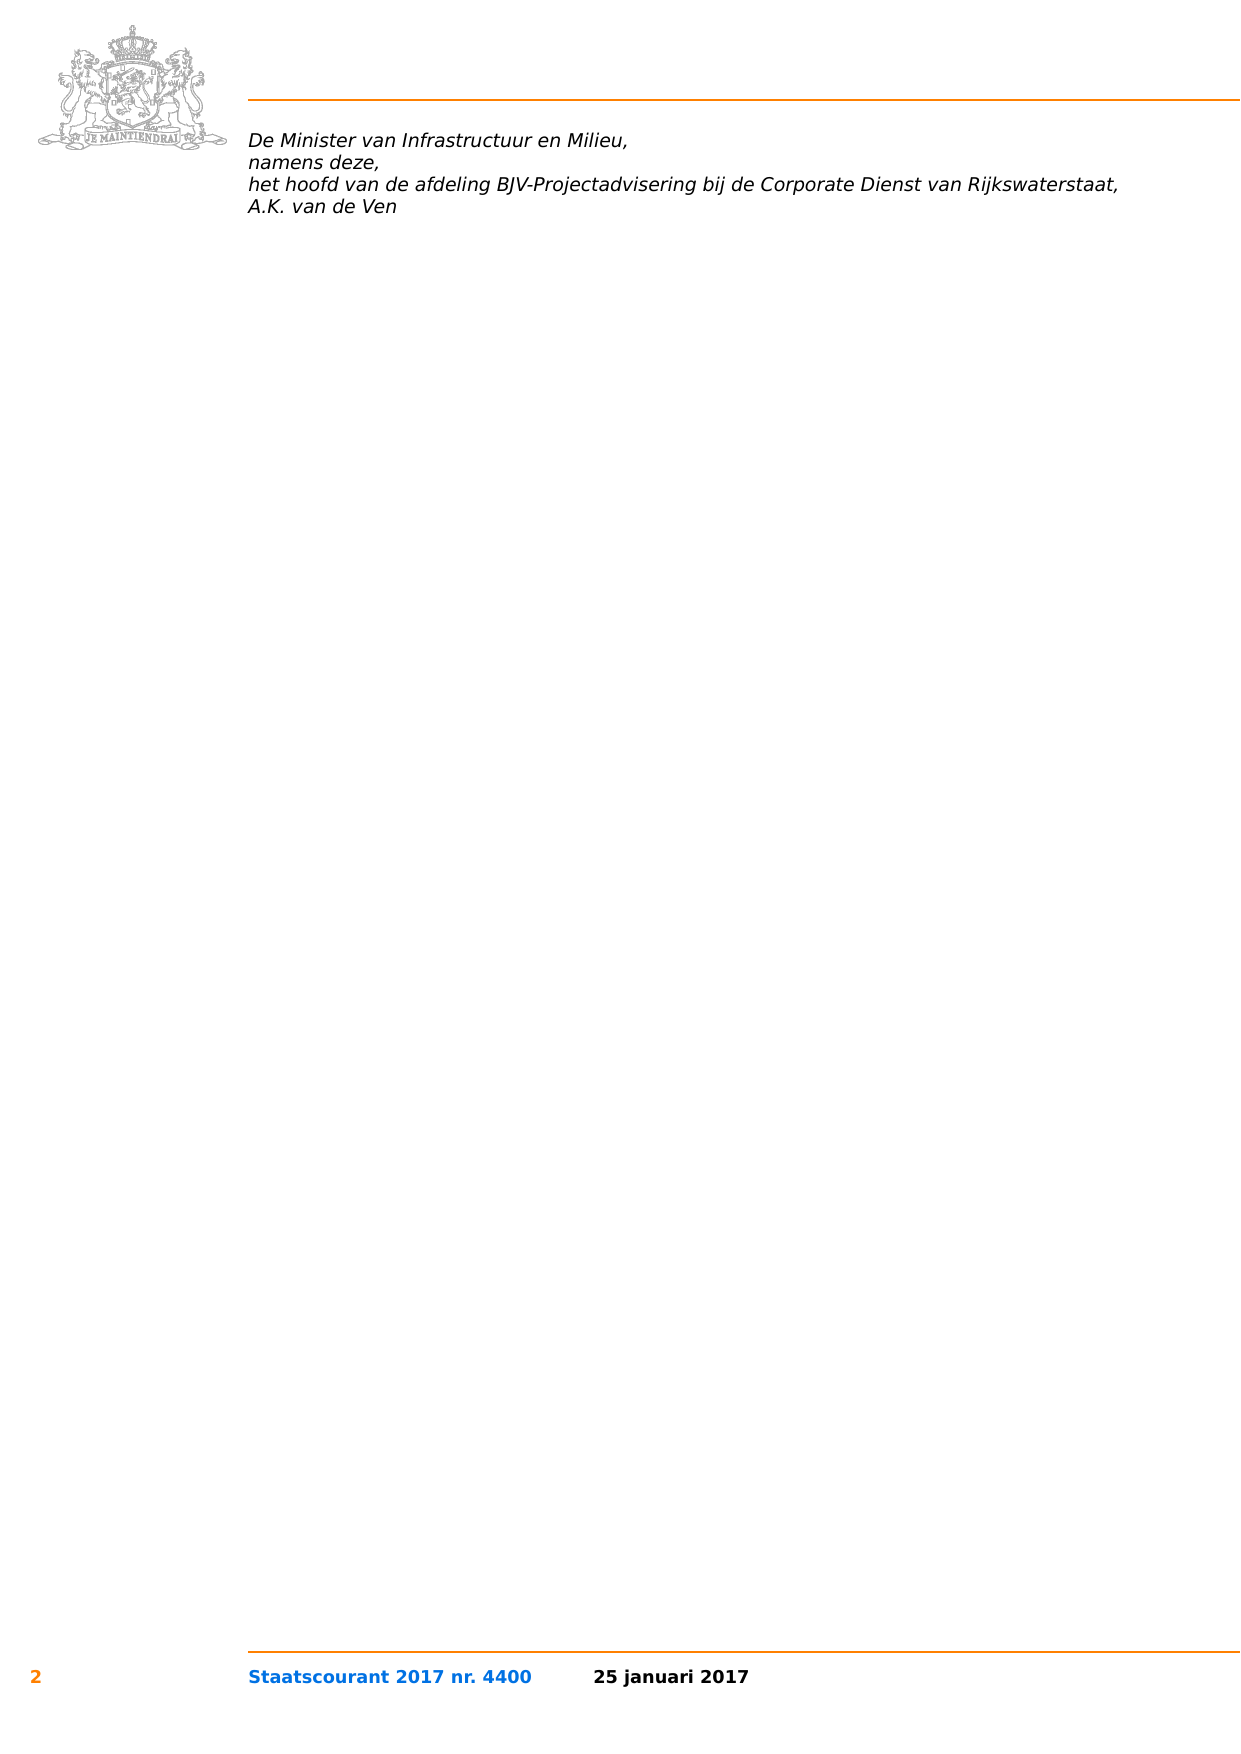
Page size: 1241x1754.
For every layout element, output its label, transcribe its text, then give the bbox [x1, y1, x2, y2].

picture [38, 25, 227, 150]
text De Minister van Infrastructuur en Milieu, namens deze, het hoofd van de afdeling BJV-Projectadvisering bij de Corporate Dienst van Rijkswaterstaat, A.K. van de Ven [248, 130, 1163, 218]
